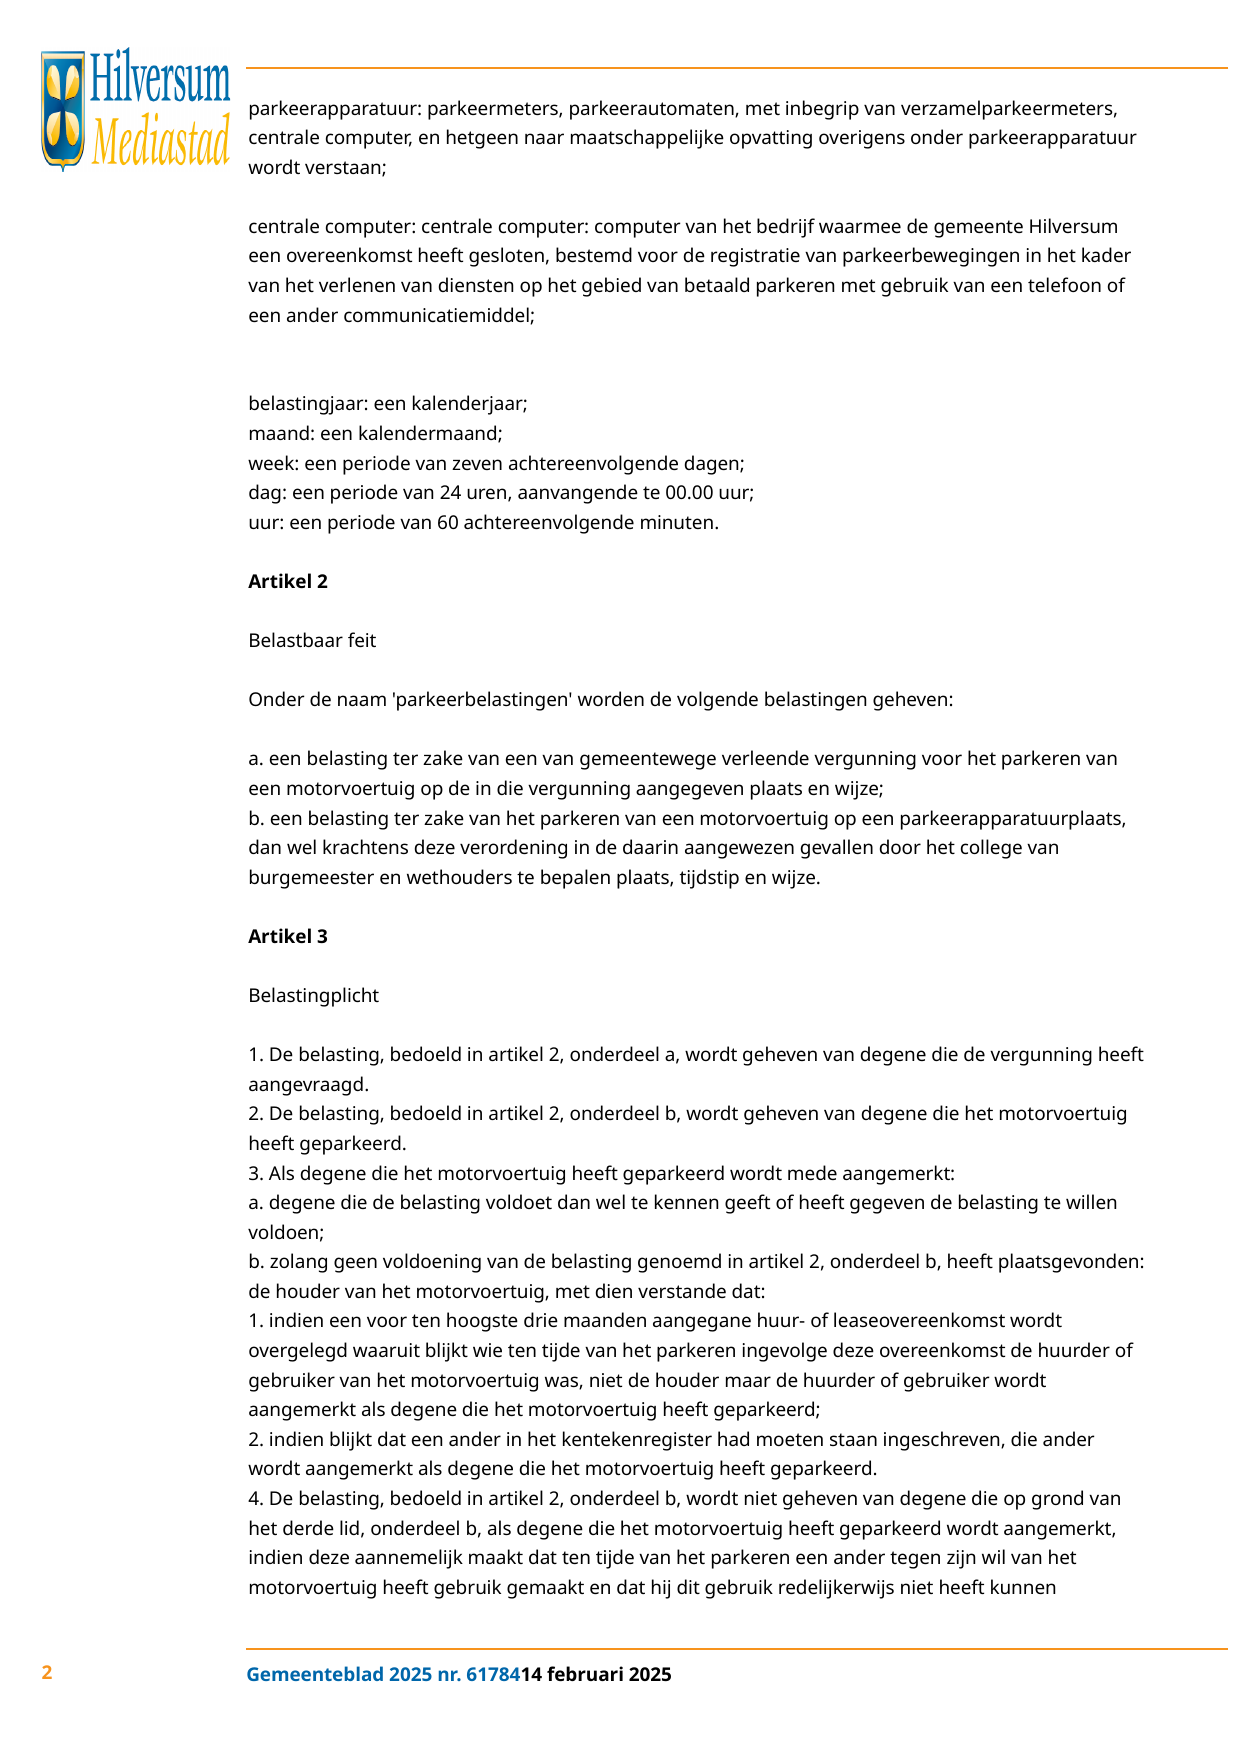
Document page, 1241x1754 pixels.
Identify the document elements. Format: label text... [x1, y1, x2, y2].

text a. degene die de belasting voldoet dan wel te kennen geeft of heeft gegeven de belasting te willen voldoen; [248, 1189, 1152, 1245]
text 2. De belasting, bedoeld in artikel 2, onderdeel b, wordt geheven van degene die het motorvoertuig heeft geparkeerd. [248, 1101, 1152, 1156]
text b. een belasting ter zake van het parkeren van een motorvoertuig op een parkeerapparatuurplaats, dan wel krachtens deze verordening in de daarin aangewezen gevallen door het college van burgemeester en wethouders te bepalen plaats, tijdstip en wijze. [248, 805, 1152, 890]
text belastingjaar: een kalenderjaar; [248, 391, 1152, 416]
text 3. Als degene die het motorvoertuig heeft geparkeerd wordt mede aangemerkt: [248, 1160, 1152, 1186]
picture [41, 47, 231, 172]
text a. een belasting ter zake van een van gemeentewege verleende vergunning voor het parkeren van een motorvoertuig op de in die vergunning aangegeven plaats en wijze; [248, 746, 1152, 801]
text 4. De belasting, bedoeld in artikel 2, onderdeel b, wordt niet geheven van degene die op grond van het derde lid, onderdeel b, als degene die het motorvoertuig heeft geparkeerd wordt aangemerkt, indien deze aannemelijk maakt dat ten tijde van het parkeren een ander tegen zijn wil van het motorvoertuig heeft gebruik gemaakt en dat hij dit gebruik redelijkerwijs niet heeft kunnen [248, 1485, 1152, 1600]
text parkeerapparatuur: parkeermeters, parkeerautomaten, met inbegrip van verzamelparkeermeters, centrale computer, en hetgeen naar maatschappelijke opvatting overigens onder parkeerapparatuur wordt verstaan; [248, 95, 1152, 180]
text uur: een periode van 60 achtereenvolgende minuten. [248, 509, 1152, 535]
text Onder de naam 'parkeerbelastingen' worden de volgende belastingen geheven: [248, 686, 1152, 712]
text b. zolang geen voldoening van de belasting genoemd in artikel 2, onderdeel b, heeft plaatsgevonden: de houder van het motorvoertuig, met dien verstande dat: [248, 1248, 1152, 1304]
text Artikel 3 [248, 923, 1152, 949]
text centrale computer: centrale computer: computer van het bedrijf waarmee de gemeente Hilversum een overeenkomst heeft gesloten, bestemd voor de registratie van parkeerbewegingen in het kader van het verlenen van diensten op het gebied van betaald parkeren met gebruik van een telefoon of een ander communicatiemiddel; [248, 213, 1152, 328]
text Belastingplicht [248, 982, 1152, 1008]
text Artikel 2 [248, 568, 1152, 594]
text dag: een periode van 24 uren, aanvangende te 00.00 uur; [248, 479, 1152, 505]
text 1. indien een voor ten hoogste drie maanden aangegane huur- of leaseovereenkomst wordt overgelegd waaruit blijkt wie ten tijde van het parkeren ingevolge deze overeenkomst de huurder of gebruiker van het motorvoertuig was, niet de houder maar de huurder of gebruiker wordt aangemerkt als degene die het motorvoertuig heeft geparkeerd; [248, 1308, 1152, 1422]
text 2. indien blijkt dat een ander in het kentekenregister had moeten staan ingeschreven, die ander wordt aangemerkt als degene die het motorvoertuig heeft geparkeerd. [248, 1426, 1152, 1481]
text week: een periode van zeven achtereenvolgende dagen; [248, 450, 1152, 476]
text 1. De belasting, bedoeld in artikel 2, onderdeel a, wordt geheven van degene die de vergunning heeft aangevraagd. [248, 1041, 1152, 1097]
text Belastbaar feit [248, 627, 1152, 653]
text maand: een kalendermaand; [248, 420, 1152, 446]
